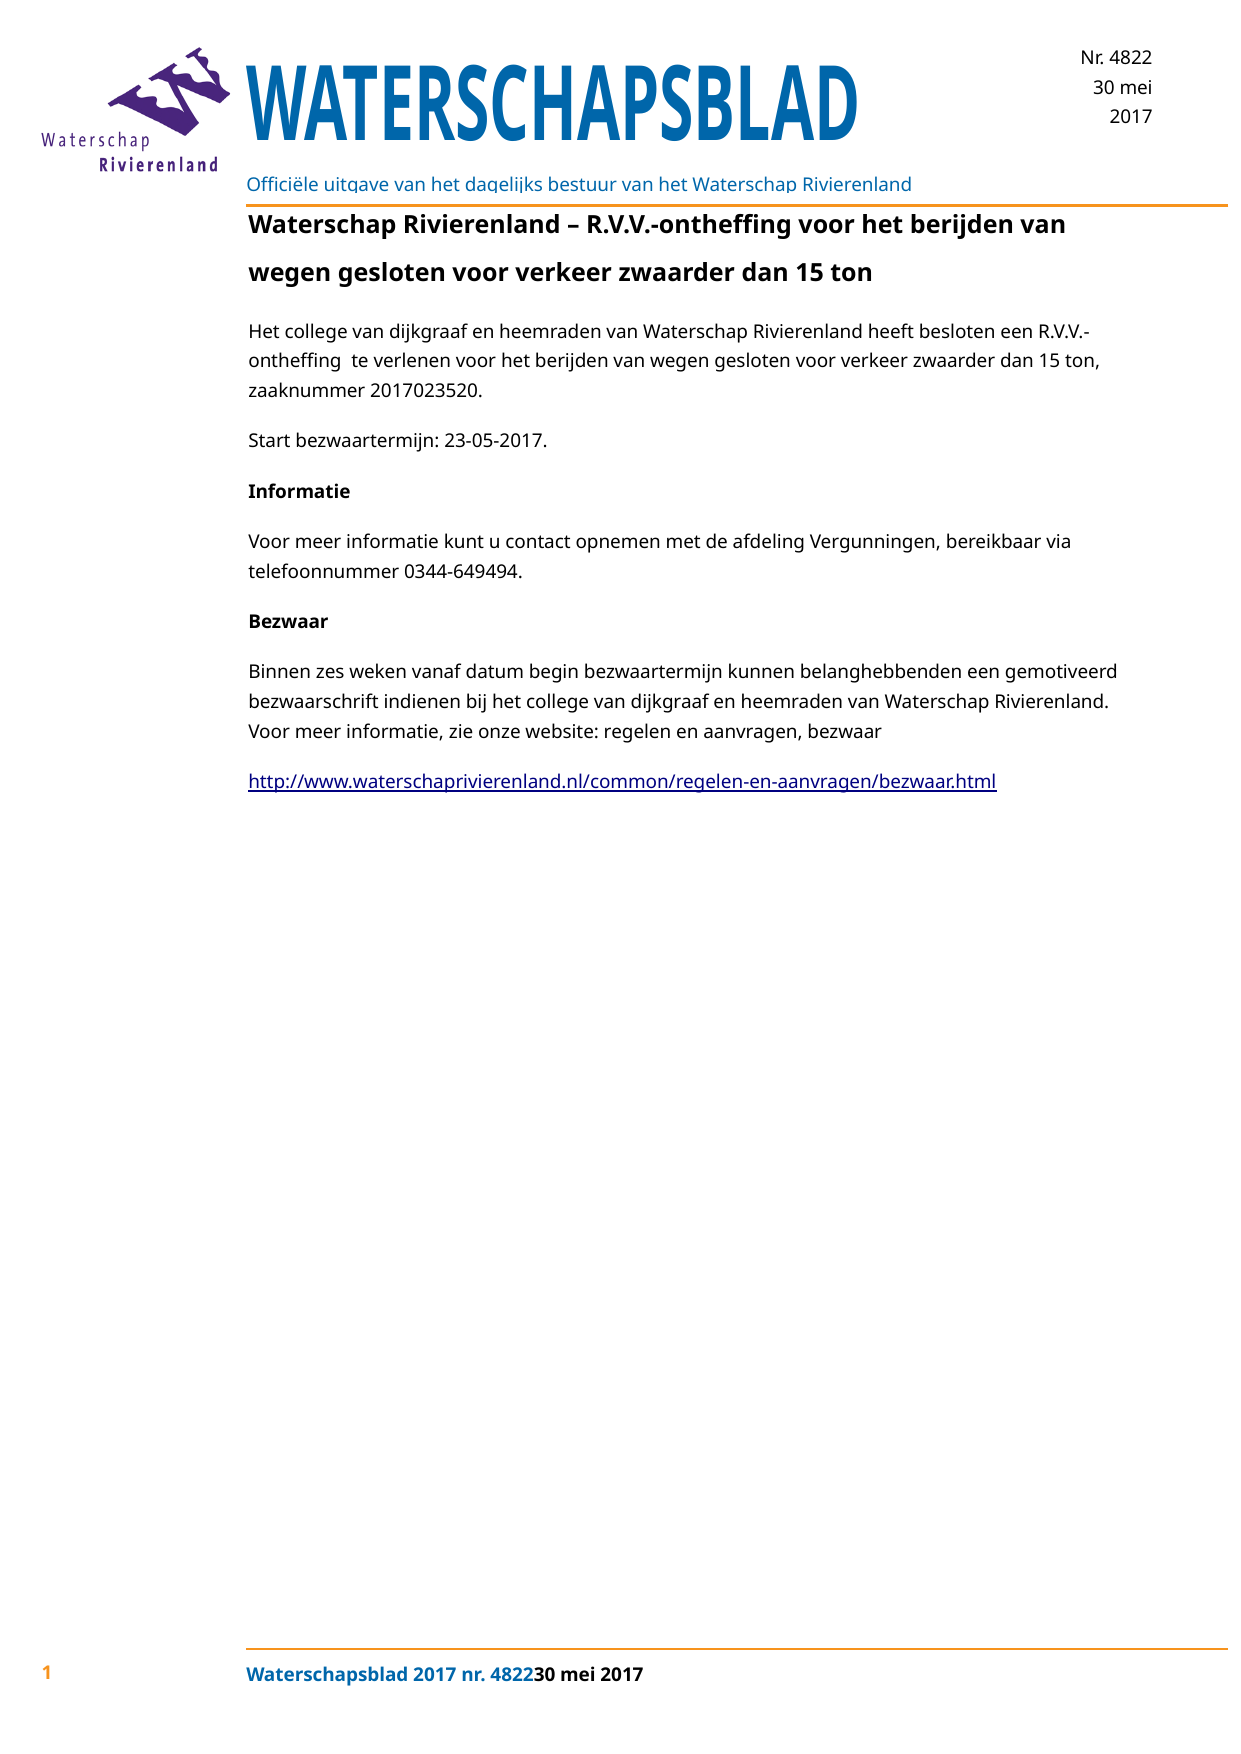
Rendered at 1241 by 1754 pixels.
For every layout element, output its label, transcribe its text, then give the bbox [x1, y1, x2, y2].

text Waterschap Rivierenland – R.V.V.-ontheffing voor het berijden van wegen gesloten voor verkeer zwaarder dan 15 ton [248, 207, 1152, 288]
text Binnen zes weken vanaf datum begin bezwaartermijn kunnen belanghebbenden een gemotiveerd bezwaarschrift indienen bij het college van dijkgraaf en heemraden van Waterschap Rivierenland. Voor meer informatie, zie onze website: regelen en aanvragen, bezwaar [248, 659, 1152, 744]
text Het college van dijkgraaf en heemraden van Waterschap Rivierenland heeft besloten een R.V.V.-ontheffing te verlenen voor het berijden van wegen gesloten voor verkeer zwaarder dan 15 ton, zaaknummer 2017023520. [248, 318, 1152, 403]
text Informatie [248, 478, 1152, 504]
text http://www.waterschaprivierenland.nl/common/regelen-en-aanvragen/bezwaar.html [248, 768, 1152, 794]
picture [41, 47, 231, 172]
text Start bezwaartermijn: 23-05-2017. [248, 427, 1152, 453]
text Voor meer informatie kunt u contact opnemen met de afdeling Vergunningen, bereikbaar via telefoonnummer 0344-649494. [248, 528, 1152, 584]
text Bezwaar [248, 608, 1152, 634]
